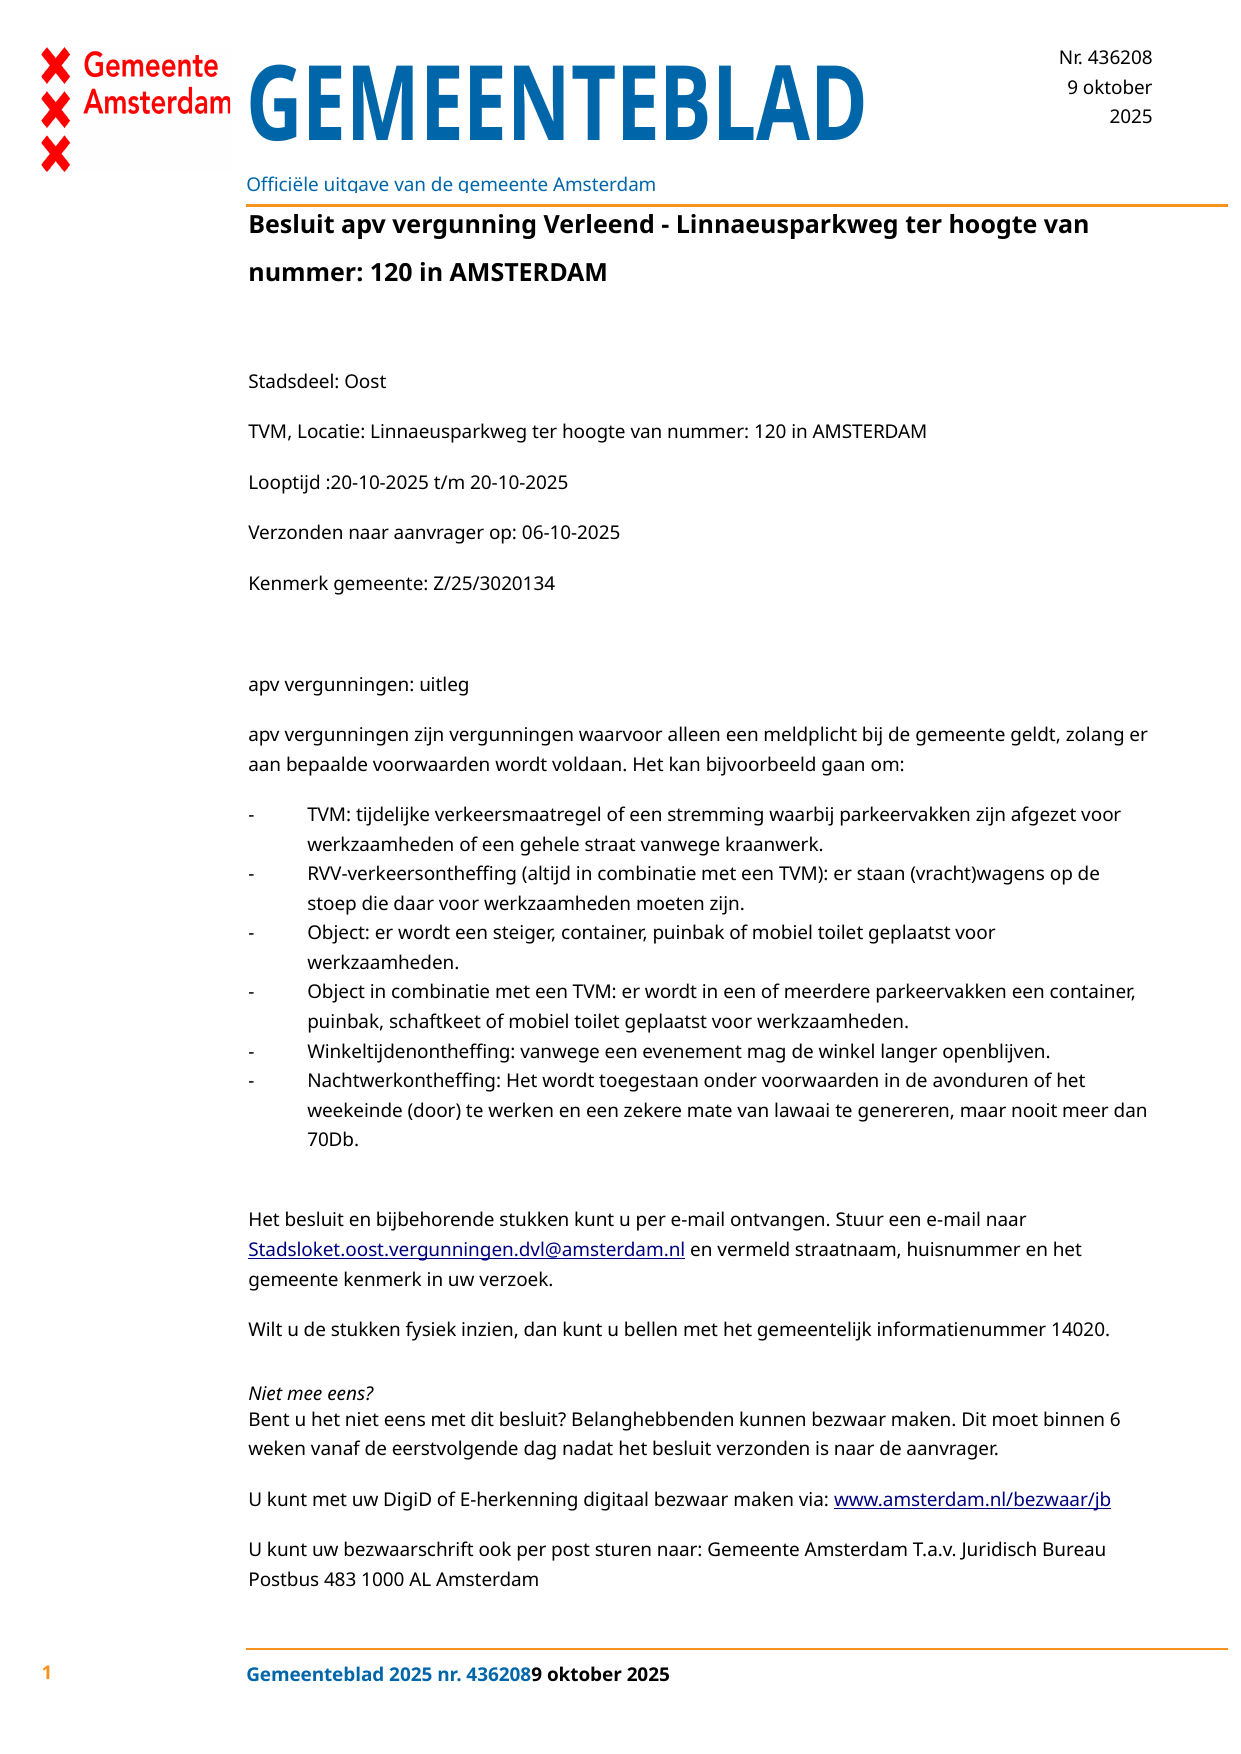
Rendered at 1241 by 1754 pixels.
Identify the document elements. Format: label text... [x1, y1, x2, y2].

text apv vergunningen: uitleg [248, 671, 1152, 697]
text Stadsdeel: Oost [248, 368, 1152, 394]
text Verzonden naar aanvrager op: 06-10-2025 [248, 519, 1152, 545]
text Wilt u de stukken fysiek inzien, dan kunt u bellen met het gemeentelijk informatienummer 14020. [248, 1316, 1152, 1342]
picture [41, 47, 231, 172]
text Looptijd :20-10-2025 t/m 20-10-2025 [248, 469, 1152, 495]
list Object in combinatie met een TVM: er wordt in een of meerdere parkeervakken een container, puinbak, schaftkeet of mobiel toilet geplaatst voor werkzaamheden. [248, 979, 1152, 1034]
text Bent u het niet eens met dit besluit? Belanghebbenden kunnen bezwaar maken. Dit moet binnen 6 weken vanaf de eerstvolgende dag nadat het besluit verzonden is naar de aanvrager. [248, 1406, 1152, 1461]
list Object: er wordt een steiger, container, puinbak of mobiel toilet geplaatst voor werkzaamheden. [248, 919, 1152, 975]
list RVV-verkeersontheffing (altijd in combinatie met een TVM): er staan (vracht)wagens op de stoep die daar voor werkzaamheden moeten zijn. [248, 860, 1152, 916]
text Besluit apv vergunning Verleend - Linnaeusparkweg ter hoogte van nummer: 120 in AMSTERDAM [248, 207, 1152, 288]
text Het besluit en bijbehorende stukken kunt u per e-mail ontvangen. Stuur een e-mail naar Stadsloket.oost.vergunningen.dvl@amsterdam.nl en vermeld straatnaam, huisnummer en het gemeente kenmerk in uw verzoek. [248, 1207, 1152, 1292]
text U kunt uw bezwaarschrift ook per post sturen naar: Gemeente Amsterdam T.a.v. Juridisch Bureau Postbus 483 1000 AL Amsterdam [248, 1536, 1152, 1592]
list Nachtwerkontheffing: Het wordt toegestaan onder voorwaarden in de avonduren of het weekeinde (door) te werken en een zekere mate van lawaai te genereren, maar nooit meer dan 70Db. [248, 1067, 1152, 1152]
text Kenmerk gemeente: Z/25/3020134 [248, 570, 1152, 596]
list Winkeltijdenontheffing: vanwege een evenement mag de winkel langer openblijven. [248, 1038, 1152, 1064]
text Niet mee eens? [248, 1380, 1152, 1406]
text U kunt met uw DigiD of E-herkenning digitaal bezwaar maken via: www.amsterdam.nl/bezwaar/jb [248, 1486, 1152, 1512]
text TVM, Locatie: Linnaeusparkweg ter hoogte van nummer: 120 in AMSTERDAM [248, 419, 1152, 444]
list TVM: tijdelijke verkeersmaatregel of een stremming waarbij parkeervakken zijn afgezet voor werkzaamheden of een gehele straat vanwege kraanwerk. [248, 801, 1152, 857]
text apv vergunningen zijn vergunningen waarvoor alleen een meldplicht bij de gemeente geldt, zolang er aan bepaalde voorwaarden wordt voldaan. Het kan bijvoorbeeld gaan om: [248, 721, 1152, 777]
